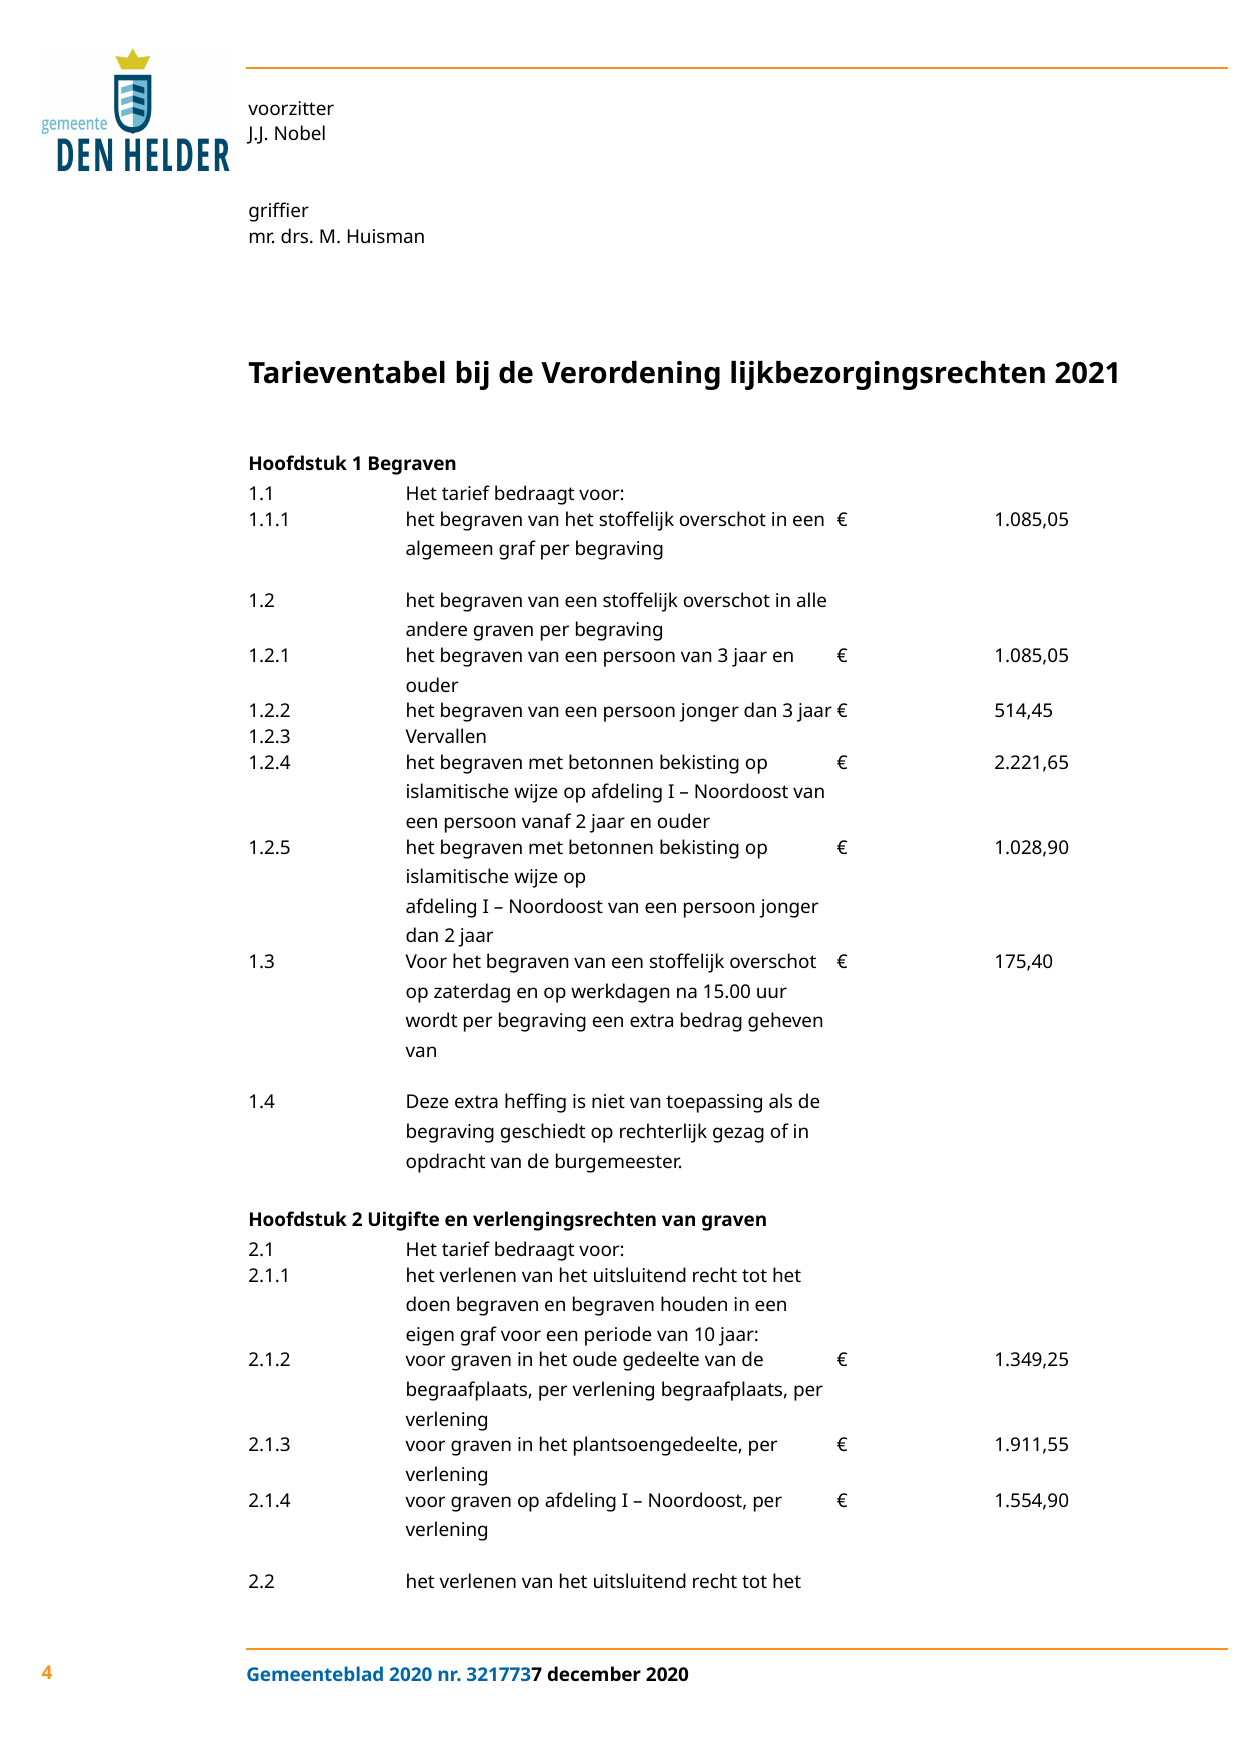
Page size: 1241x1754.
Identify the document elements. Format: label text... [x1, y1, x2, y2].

table_cell [837, 1063, 994, 1089]
table_cell [405, 561, 837, 587]
table_cell 1.2.5 [248, 834, 405, 948]
table_cell 1.2.2 [248, 698, 405, 723]
table_cell 1.2.3 [248, 723, 405, 749]
table_cell 2.1.3 [248, 1432, 405, 1487]
table_cell het verlenen van het uitsluitend recht tot het doen begraven en begraven houden in een eigen graf voor een periode van 10 jaar: [405, 1262, 837, 1347]
table_header Het tarief bedraagt voor: [405, 480, 837, 506]
picture [182, 144, 187, 165]
table_cell 1.4 [248, 1089, 405, 1173]
table_cell [837, 561, 994, 587]
table_cell 1.349,25 [994, 1347, 1152, 1432]
picture [130, 157, 135, 172]
table_cell € [837, 949, 994, 1063]
table_cell 2.221,65 [994, 749, 1152, 834]
table_cell € [837, 1487, 994, 1542]
table_cell [994, 1262, 1152, 1347]
table_cell 1.3 [248, 949, 405, 1063]
table_cell voor graven op afdeling I – Noordoost, per verlening [405, 1487, 837, 1542]
table_cell [837, 1568, 994, 1594]
table_cell 1.911,55 [994, 1432, 1152, 1487]
table_cell het begraven van een stoffelijk overschot in alle andere graven per begraving [405, 587, 837, 642]
table_cell € [837, 506, 994, 561]
table_header [994, 480, 1152, 506]
table_cell voor graven in het oude gedeelte van de begraafplaats, per verlening begraafplaats, per verlening [405, 1347, 837, 1432]
table_header 2.1 [248, 1236, 405, 1262]
table_cell 175,40 [994, 949, 1152, 1063]
table_cell € [837, 749, 994, 834]
table_cell 1.554,90 [994, 1487, 1152, 1542]
table_cell 1.2.1 [248, 642, 405, 698]
table_header 1.1 [248, 480, 405, 506]
text Hoofdstuk 1 Begraven [248, 451, 1152, 476]
table_cell [837, 1089, 994, 1173]
table_cell voor graven in het plantsoengedeelte, per verlening [405, 1432, 837, 1487]
table_cell [248, 561, 405, 587]
table_cell [405, 1542, 837, 1568]
table_cell [994, 723, 1152, 749]
table_cell het begraven van een persoon van 3 jaar en ouder [405, 642, 837, 698]
picture [220, 160, 224, 172]
table_cell [837, 587, 994, 642]
table_cell 1.2 [248, 587, 405, 642]
table_cell 1.2.4 [248, 749, 405, 834]
table_cell € [837, 1432, 994, 1487]
table_cell het begraven van het stoffelijk overschot in een algemeen graf per begraving [405, 506, 837, 561]
picture [100, 154, 106, 172]
table_cell 2.2 [248, 1568, 405, 1594]
table_cell Deze extra heffing is niet van toepassing als de begraving geschiedt op rechterlijk gezag of in opdracht van de burgemeester. [405, 1089, 837, 1173]
table_cell 1.085,05 [994, 642, 1152, 698]
table_cell € [837, 698, 994, 723]
table_cell [994, 1089, 1152, 1173]
table_cell Voor het begraven van een stoffelijk overschot op zaterdag en op werkdagen na 15.00 uur wordt per begraving een extra bedrag geheven van [405, 949, 837, 1063]
table_cell [837, 1542, 994, 1568]
table_cell [248, 1063, 405, 1089]
text Hoofdstuk 2 Uitgifte en verlengingsrechten van graven [248, 1206, 1152, 1232]
table_cell [837, 1262, 994, 1347]
text J.J. Nobel [248, 121, 1152, 146]
table_cell het verlenen van het uitsluitend recht tot het [405, 1568, 837, 1594]
table_cell [994, 1063, 1152, 1089]
table_cell [994, 561, 1152, 587]
table_header [837, 1236, 994, 1262]
table_cell het begraven van een persoon jonger dan 3 jaar [405, 698, 837, 723]
table_cell 2.1.1 [248, 1262, 405, 1347]
table_cell [994, 587, 1152, 642]
table_cell € [837, 642, 994, 698]
table_cell [405, 1063, 837, 1089]
table_header [994, 1236, 1152, 1262]
table_cell [837, 723, 994, 749]
table_cell € [837, 834, 994, 948]
text Tarieventabel bij de Verordening lijkbezorgingsrechten 2021 [248, 352, 1152, 392]
text griffier [248, 198, 1152, 223]
table_header [837, 480, 994, 506]
table_cell 1.028,90 [994, 834, 1152, 948]
table_cell 1.085,05 [994, 506, 1152, 561]
table_cell 2.1.2 [248, 1347, 405, 1432]
table_cell Vervallen [405, 723, 837, 749]
text mr. drs. M. Huisman [248, 223, 1152, 249]
text voorzitter [248, 95, 1152, 121]
table_cell het begraven met betonnen bekisting op islamitische wijze op afdeling I – Noordoost van een persoon jonger dan 2 jaar [405, 834, 837, 948]
picture [63, 144, 68, 165]
table_cell [994, 1542, 1152, 1568]
table_header Het tarief bedraagt voor: [405, 1236, 837, 1262]
table_cell 1.1.1 [248, 506, 405, 561]
picture [41, 47, 231, 172]
table_cell € [837, 1347, 994, 1432]
table_cell 2.1.4 [248, 1487, 405, 1542]
table_cell [994, 1568, 1152, 1594]
table_cell [248, 1542, 405, 1568]
table_cell 514,45 [994, 698, 1152, 723]
table_cell het begraven met betonnen bekisting op islamitische wijze op afdeling I – Noordoost van een persoon vanaf 2 jaar en ouder [405, 749, 837, 834]
